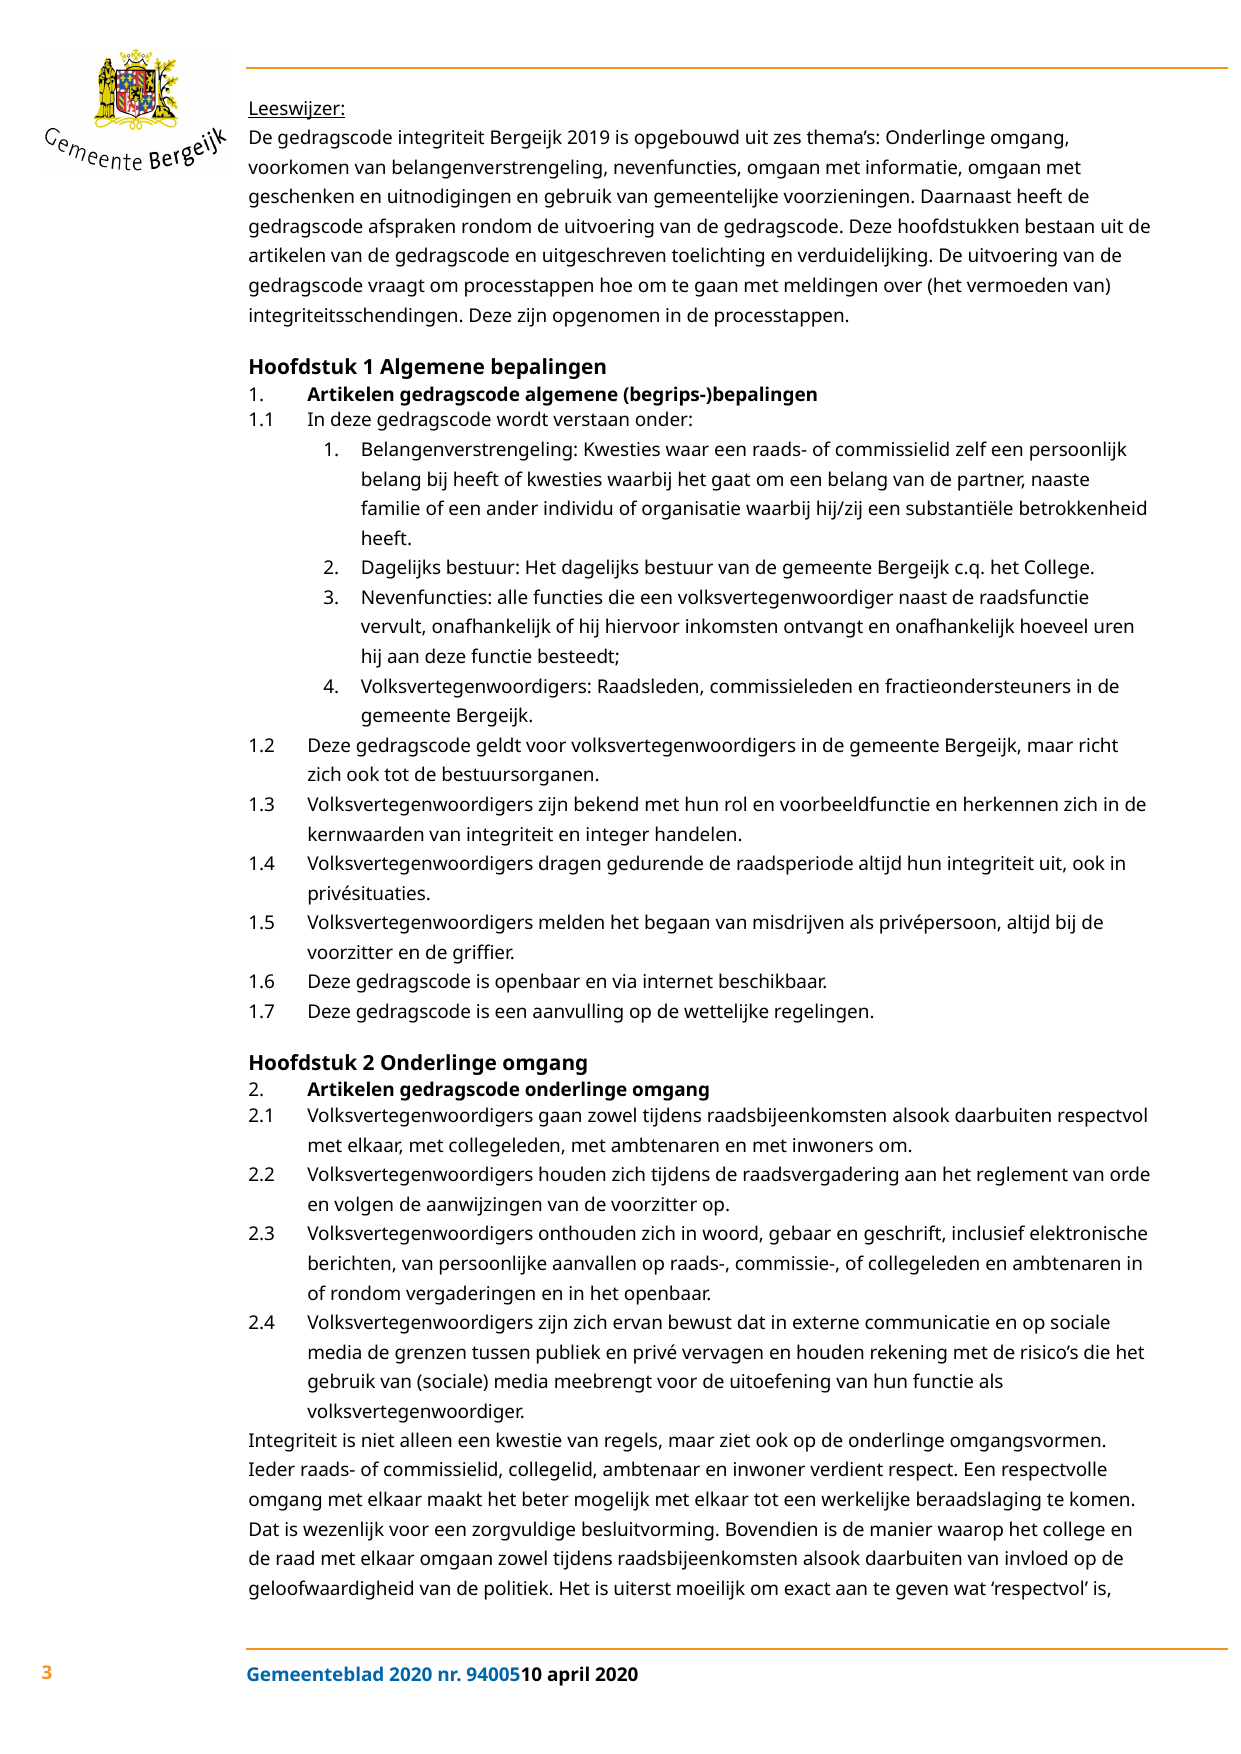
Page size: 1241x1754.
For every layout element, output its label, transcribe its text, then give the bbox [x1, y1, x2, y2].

text Leeswijzer: [248, 95, 1152, 121]
text Integriteit is niet alleen een kwestie van regels, maar ziet ook op de onderlinge omgangsvormen. [248, 1427, 1152, 1453]
table_header Artikelen gedragscode algemene (begrips-)bepalingen [248, 381, 1152, 407]
text De gedragscode integriteit Bergeijk 2019 is opgebouwd uit zes thema’s: Onderlinge omgang, voorkomen van belangenverstrengeling, nevenfuncties, omgaan met informatie, omgaan met geschenken en uitnodigingen en gebruik van gemeentelijke voorzieningen. Daarnaast heeft de gedragscode afspraken rondom de uitvoering van de gedragscode. Deze hoofdstukken bestaan uit de artikelen van de gedragscode en uitgeschreven toelichting en verduidelijking. De uitvoering van de gedragscode vraagt om processtappen hoe om te gaan met meldingen over (het vermoeden van) integriteitsschendingen. Deze zijn opgenomen in de processtappen. [248, 124, 1152, 328]
table_cell In deze gedragscode wordt verstaan onder: Belangenverstrengeling: Kwesties waar een raads- of commissielid zelf een persoonlijk belang bij heeft of kwesties waarbij het gaat om een belang van de partner, naaste familie of een ander individu of organisatie waarbij hij/zij een substantiële betrokkenheid heeft. Dagelijks bestuur: Het dagelijks bestuur van de gemeente Bergeijk c.q. het College. Nevenfuncties: alle functies die een volksvertegenwoordiger naast de raadsfunctie vervult, onafhankelijk of hij hiervoor inkomsten ontvangt en onafhankelijk hoeveel uren hij aan deze functie besteedt; Volksvertegenwoordigers: Raadsleden, commissieleden en fractieondersteuners in de gemeente Bergeijk. Deze gedragscode geldt voor volksvertegenwoordigers in de gemeente Bergeijk, maar richt zich ook tot de bestuursorganen. Volksvertegenwoordigers zijn bekend met hun rol en voorbeeldfunctie en herkennen zich in de kernwaarden van integriteit en integer handelen. Volksvertegenwoordigers dragen gedurende de raadsperiode altijd hun integriteit uit, ook in privésituaties. Volksvertegenwoordigers melden het begaan van misdrijven als privépersoon, altijd bij de voorzitter en de griffier. Deze gedragscode is openbaar en via internet beschikbaar. Deze gedragscode is een aanvulling op de wettelijke regelingen. [248, 407, 1152, 1024]
text Hoofdstuk 1 Algemene bepalingen [248, 352, 1152, 381]
table_header Artikelen gedragscode onderlinge omgang [248, 1077, 1152, 1102]
picture [41, 47, 231, 172]
text Ieder raads- of commissielid, collegelid, ambtenaar en inwoner verdient respect. Een respectvolle omgang met elkaar maakt het beter mogelijk met elkaar tot een werkelijke beraadslaging te komen. Dat is wezenlijk voor een zorgvuldige besluitvorming. Bovendien is de manier waarop het college en de raad met elkaar omgaan zowel tijdens raadsbijeenkomsten alsook daarbuiten van invloed op de geloofwaardigheid van de politiek. Het is uiterst moeilijk om exact aan te geven wat ‘respectvol’ is, [248, 1457, 1152, 1601]
text Hoofdstuk 2 Onderlinge omgang [248, 1048, 1152, 1076]
table_cell Volksvertegenwoordigers gaan zowel tijdens raadsbijeenkomsten alsook daarbuiten respectvol met elkaar, met collegeleden, met ambtenaren en met inwoners om. Volksvertegenwoordigers houden zich tijdens de raadsvergadering aan het reglement van orde en volgen de aanwijzingen van de voorzitter op. Volksvertegenwoordigers onthouden zich in woord, gebaar en geschrift, inclusief elektronische berichten, van persoonlijke aanvallen op raads-, commissie-, of collegeleden en ambtenaren in of rondom vergaderingen en in het openbaar. Volksvertegenwoordigers zijn zich ervan bewust dat in externe communicatie en op sociale media de grenzen tussen publiek en privé vervagen en houden rekening met de risico’s die het gebruik van (sociale) media meebrengt voor de uitoefening van hun functie als volksvertegenwoordiger. [248, 1102, 1152, 1424]
